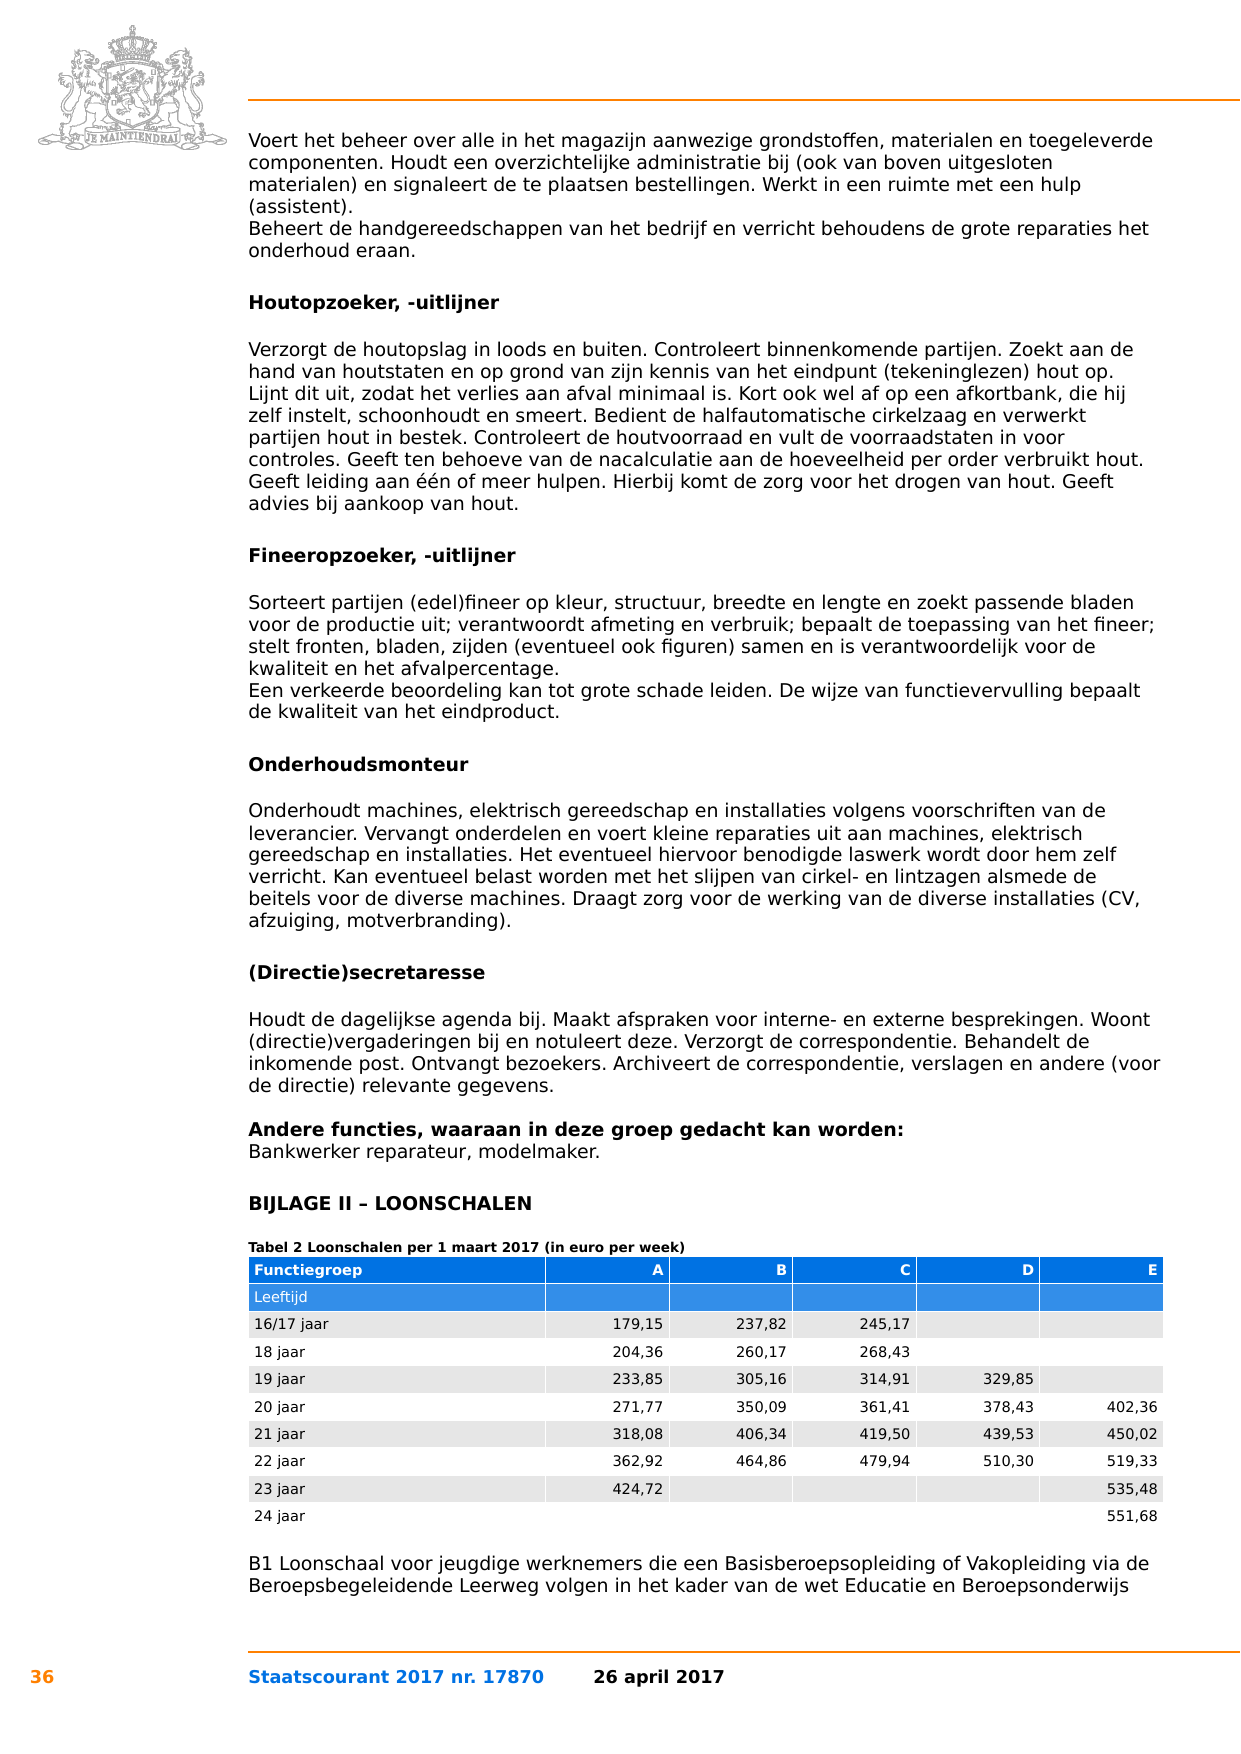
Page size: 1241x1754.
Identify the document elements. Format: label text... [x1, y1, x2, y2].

table_cell [917, 1503, 1039, 1530]
table_cell 22 jaar [249, 1449, 545, 1475]
table_cell [1040, 1339, 1163, 1365]
table_cell 378,43 [917, 1394, 1039, 1420]
table_cell 535,48 [1040, 1476, 1163, 1502]
table_cell [917, 1284, 1039, 1311]
table_cell 551,68 [1040, 1503, 1163, 1530]
subtitle (Directie)secretaresse [248, 962, 1163, 984]
table_cell 406,34 [670, 1421, 792, 1447]
table_cell B [670, 1257, 792, 1283]
table_cell 19 jaar [249, 1366, 545, 1393]
table_cell 510,30 [917, 1449, 1039, 1475]
table_cell 204,36 [546, 1339, 669, 1365]
table_cell 424,72 [546, 1476, 669, 1502]
table_cell 24 jaar [249, 1503, 545, 1530]
table_cell 402,36 [1040, 1394, 1163, 1420]
table_cell [1040, 1312, 1163, 1338]
table_cell [917, 1312, 1039, 1338]
text Sorteert partijen (edel)fineer op kleur, structuur, breedte en lengte en zoekt passende bladen voor de productie uit; verantwoordt afmeting en verbruik; bepaalt de toepassing van het fineer; stelt fronten, bladen, zijden (eventueel ook figuren) samen en is verantwoordelijk voor de kwaliteit en het afvalpercentage. [248, 592, 1163, 679]
text Voert het beheer over alle in het magazijn aanwezige grondstoffen, materialen en toegeleverde componenten. Houdt een overzichtelijke administratie bij (ook van boven uitgesloten materialen) en signaleert de te plaatsen bestellingen. Werkt in een ruimte met een hulp (assistent). [248, 130, 1163, 218]
text Bankwerker reparateur, modelmaker. [248, 1141, 1163, 1163]
table_cell 450,02 [1040, 1421, 1163, 1447]
table_header Tabel 2 Loonschalen per 1 maart 2017 (in euro per week) [248, 1240, 1163, 1256]
table_cell [670, 1476, 792, 1502]
text B1 Loonschaal voor jeugdige werknemers die een Basisberoepsopleiding of Vakopleiding via de Beroepsbegeleidende Leerweg volgen in het kader van de wet Educatie en Beroepsonderwijs [248, 1553, 1163, 1597]
table_cell A [546, 1257, 669, 1283]
table_cell C [793, 1257, 916, 1283]
table_cell 318,08 [546, 1421, 669, 1447]
subtitle Houtopzoeker, -uitlijner [248, 292, 1163, 314]
text Een verkeerde beoordeling kan tot grote schade leiden. De wijze van functievervulling bepaalt de kwaliteit van het eindproduct. [248, 679, 1163, 723]
table_cell [546, 1284, 669, 1311]
table_cell 245,17 [793, 1312, 916, 1338]
table_cell 21 jaar [249, 1421, 545, 1447]
picture [38, 25, 227, 150]
table_cell [1040, 1284, 1163, 1311]
text Onderhoudt machines, elektrisch gereedschap en installaties volgens voorschriften van de leverancier. Vervangt onderdelen en voert kleine reparaties uit aan machines, elektrisch gereedschap en installaties. Het eventueel hiervoor benodigde laswerk wordt door hem zelf verricht. Kan eventueel belast worden met het slijpen van cirkel- en lintzagen alsmede de beitels voor de diverse machines. Draagt zorg voor de werking van de diverse installaties (CV, afzuiging, motverbranding). [248, 800, 1163, 932]
text Houdt de dagelijkse agenda bij. Maakt afspraken voor interne- en externe besprekingen. Woont (directie)vergaderingen bij en notuleert deze. Verzorgt de correspondentie. Behandelt de inkomende post. Ontvangt bezoekers. Archiveert de correspondentie, verslagen en andere (voor de directie) relevante gegevens. [248, 1009, 1163, 1097]
table_cell 18 jaar [249, 1339, 545, 1365]
table_cell 233,85 [546, 1366, 669, 1393]
table_cell [917, 1476, 1039, 1502]
table_cell 350,09 [670, 1394, 792, 1420]
table_cell 179,15 [546, 1312, 669, 1338]
table_cell 237,82 [670, 1312, 792, 1338]
table_cell 20 jaar [249, 1394, 545, 1420]
table_cell 464,86 [670, 1449, 792, 1475]
text Lijnt dit uit, zodat het verlies aan afval minimaal is. Kort ook wel af op een afkortbank, die hij zelf instelt, schoonhoudt en smeert. Bedient de halfautomatische cirkelzaag en verwerkt partijen hout in bestek. Controleert de houtvoorraad en vult de voorraadstaten in voor controles. Geeft ten behoeve van de nacalculatie aan de hoeveelheid per order verbruikt hout. Geeft leiding aan één of meer hulpen. Hierbij komt de zorg voor het drogen van hout. Geeft advies bij aankoop van hout. [248, 383, 1163, 514]
table_cell [670, 1503, 792, 1530]
table_cell [793, 1503, 916, 1530]
table_cell 439,53 [917, 1421, 1039, 1447]
table_cell [670, 1284, 792, 1311]
text Beheert de handgereedschappen van het bedrijf en verricht behoudens de grote reparaties het onderhoud eraan. [248, 218, 1163, 262]
table_cell 419,50 [793, 1421, 916, 1447]
table_cell Functiegroep [249, 1257, 545, 1283]
table_cell 329,85 [917, 1366, 1039, 1393]
subtitle Onderhoudsmonteur [248, 753, 1163, 775]
table_cell [546, 1503, 669, 1530]
table_cell 271,77 [546, 1394, 669, 1420]
table_cell [917, 1339, 1039, 1365]
table_cell [1040, 1366, 1163, 1393]
table_cell 362,92 [546, 1449, 669, 1475]
table_cell 479,94 [793, 1449, 916, 1475]
subtitle Fineeropzoeker, -uitlijner [248, 544, 1163, 567]
table_cell 23 jaar [249, 1476, 545, 1502]
table_cell 260,17 [670, 1339, 792, 1365]
text Verzorgt de houtopslag in loods en buiten. Controleert binnenkomende partijen. Zoekt aan de hand van houtstaten en op grond van zijn kennis van het eindpunt (tekeninglezen) hout op. [248, 339, 1163, 383]
table_cell 16/17 jaar [249, 1312, 545, 1338]
table_cell 361,41 [793, 1394, 916, 1420]
table_cell 268,43 [793, 1339, 916, 1365]
table_cell [793, 1284, 916, 1311]
subtitle BIJLAGE II – LOONSCHALEN [248, 1193, 1163, 1215]
table_cell E [1040, 1257, 1163, 1283]
table_cell Leeftijd [249, 1284, 545, 1311]
table_cell D [917, 1257, 1039, 1283]
table_cell [793, 1476, 916, 1502]
table_cell 519,33 [1040, 1449, 1163, 1475]
table_cell 314,91 [793, 1366, 916, 1393]
table_cell 305,16 [670, 1366, 792, 1393]
text Andere functies, waaraan in deze groep gedacht kan worden: [248, 1119, 1163, 1141]
